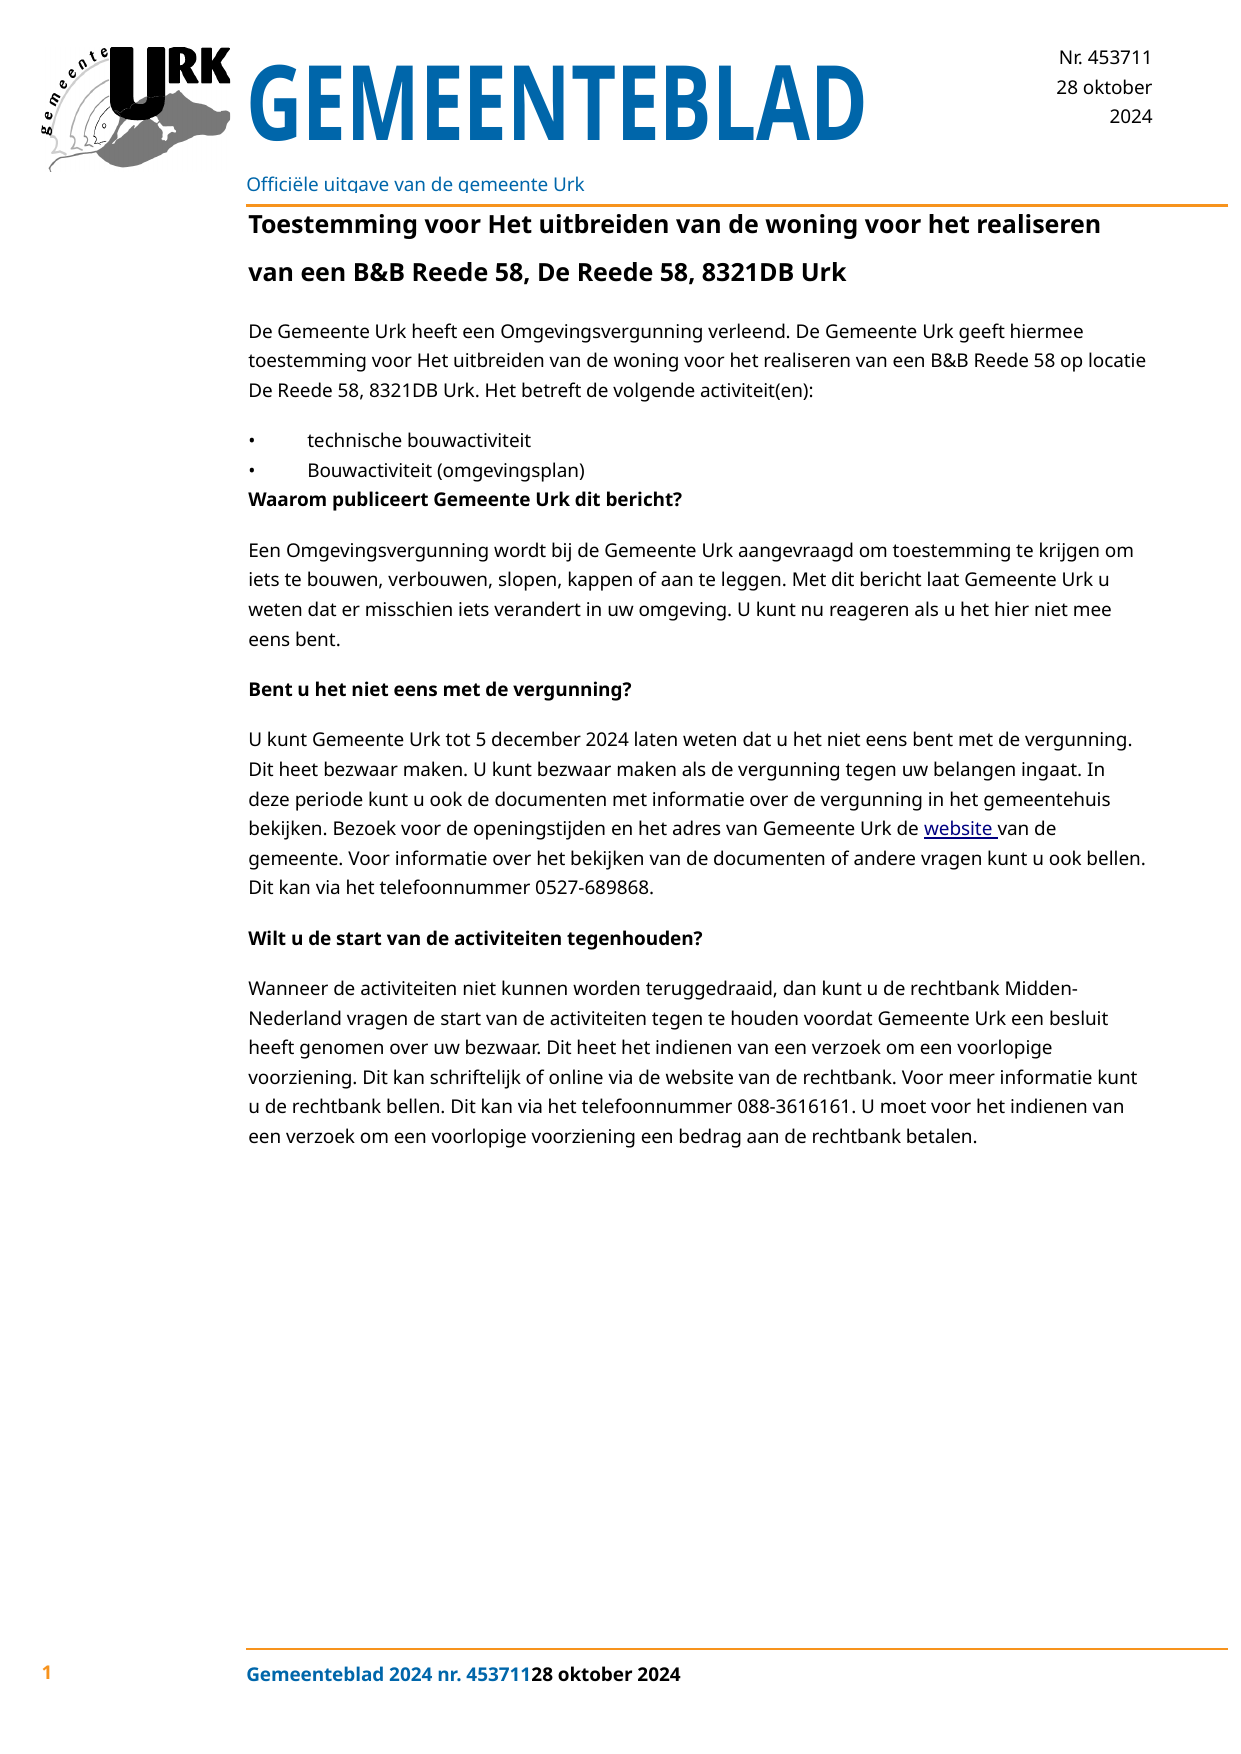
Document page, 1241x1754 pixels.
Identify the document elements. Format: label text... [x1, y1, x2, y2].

picture [41, 47, 231, 172]
text Waarom publiceert Gemeente Urk dit bericht? [248, 487, 1152, 512]
list Bouwactiviteit (omgevingsplan) [248, 457, 1152, 483]
list technische bouwactiviteit [248, 427, 1152, 453]
text Toestemming voor Het uitbreiden van de woning voor het realiseren van een B&B Reede 58, De Reede 58, 8321DB Urk [248, 207, 1152, 288]
text Een Omgevingsvergunning wordt bij de Gemeente Urk aangevraagd om toestemming te krijgen om iets te bouwen, verbouwen, slopen, kappen of aan te leggen. Met dit bericht laat Gemeente Urk u weten dat er misschien iets verandert in uw omgeving. U kunt nu reageren als u het hier niet mee eens bent. [248, 537, 1152, 652]
text U kunt Gemeente Urk tot 5 december 2024 laten weten dat u het niet eens bent met de vergunning. Dit heet bezwaar maken. U kunt bezwaar maken als de vergunning tegen uw belangen ingaat. In deze periode kunt u ook de documenten met informatie over de vergunning in het gemeentehuis bekijken. Bezoek voor de openingstijden en het adres van Gemeente Urk de website van de gemeente. Voor informatie over het bekijken van de documenten of andere vragen kunt u ook bellen. Dit kan via het telefoonnummer 0527-689868. [248, 727, 1152, 900]
text Wanneer de activiteiten niet kunnen worden teruggedraaid, dan kunt u de rechtbank Midden-Nederland vragen de start van de activiteiten tegen te houden voordat Gemeente Urk een besluit heeft genomen over uw bezwaar. Dit heet het indienen van een verzoek om een voorlopige voorziening. Dit kan schriftelijk of online via de website van de rechtbank. Voor meer informatie kunt u de rechtbank bellen. Dit kan via het telefoonnummer 088-3616161. U moet voor het indienen van een verzoek om een voorlopige voorziening een bedrag aan de rechtbank betalen. [248, 975, 1152, 1149]
text Bent u het niet eens met de vergunning? [248, 676, 1152, 702]
text Wilt u de start van de activiteiten tegenhouden? [248, 925, 1152, 951]
text De Gemeente Urk heeft een Omgevingsvergunning verleend. De Gemeente Urk geeft hiermee toestemming voor Het uitbreiden van de woning voor het realiseren van een B&B Reede 58 op locatie De Reede 58, 8321DB Urk. Het betreft de volgende activiteit(en): [248, 318, 1152, 403]
